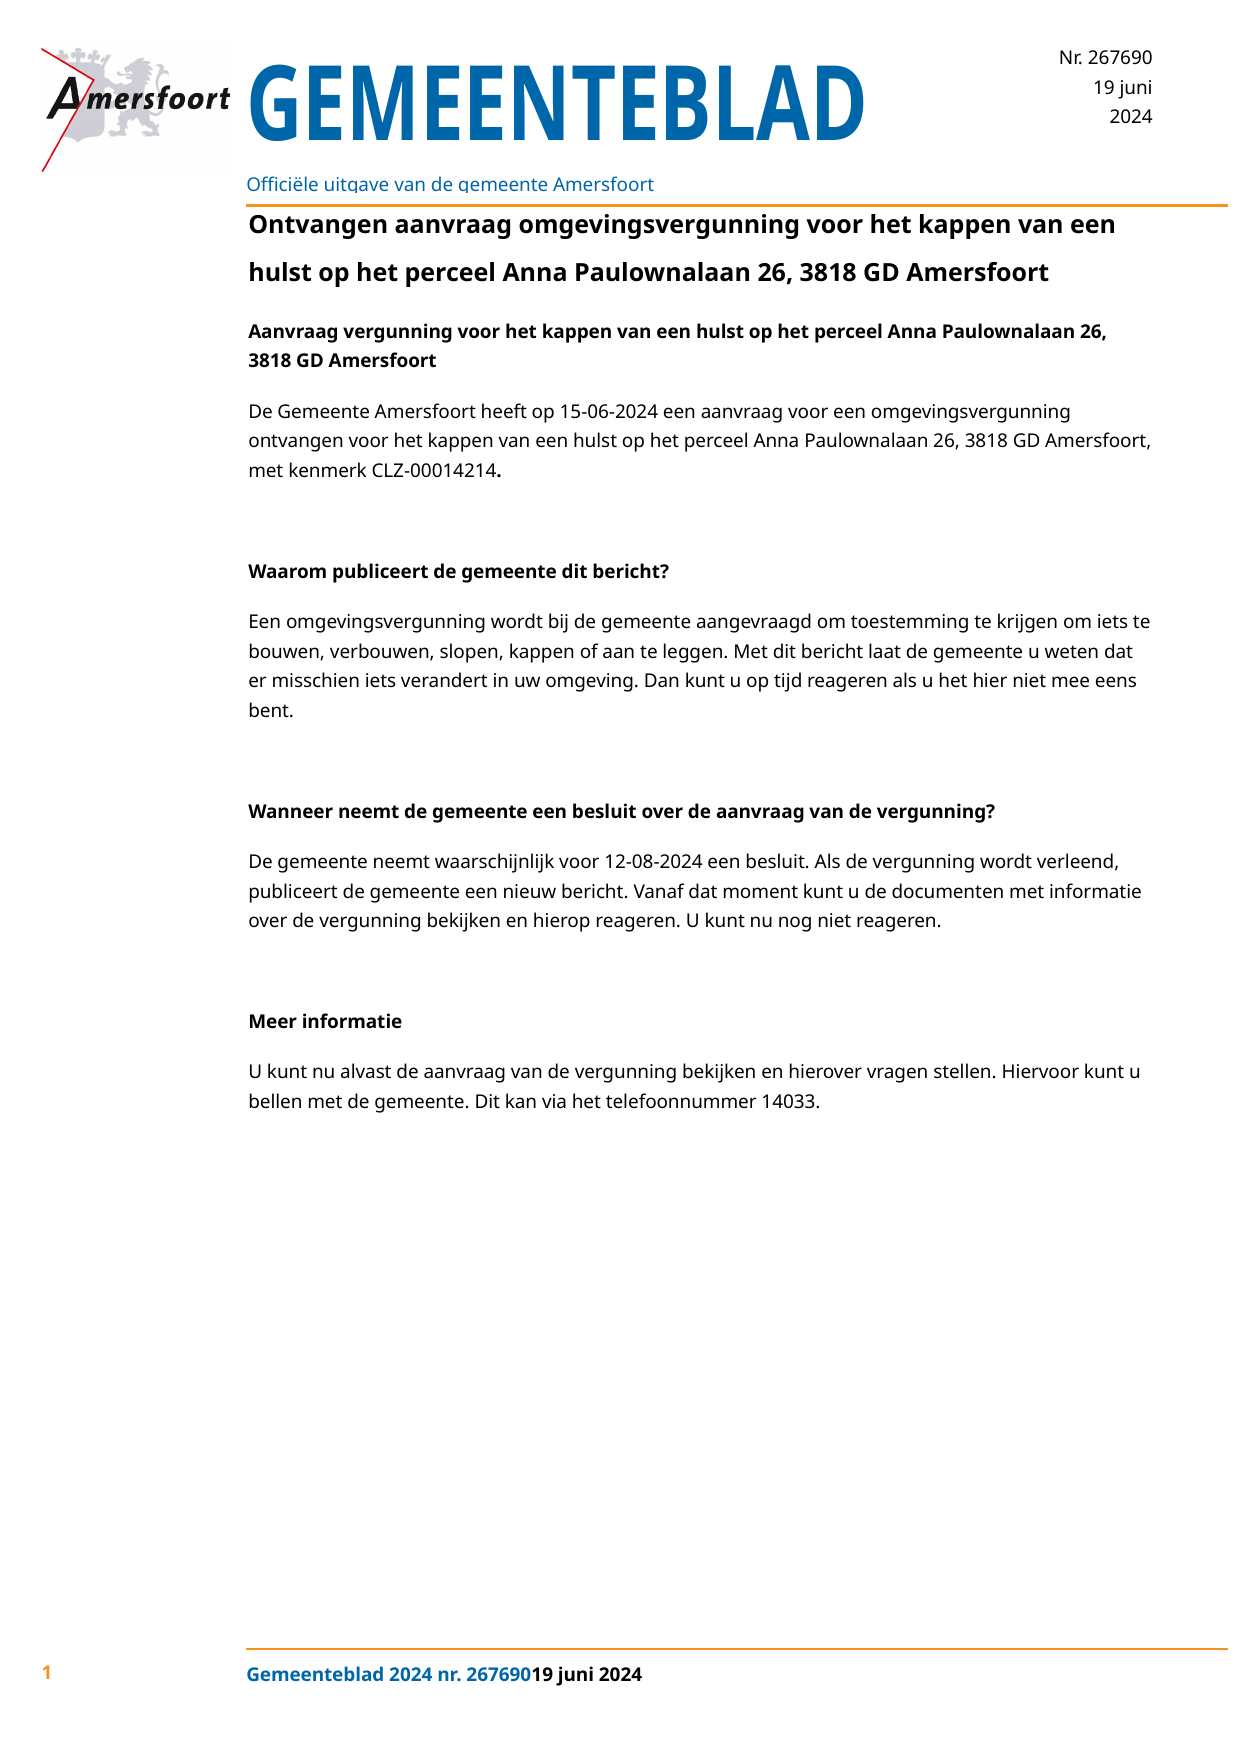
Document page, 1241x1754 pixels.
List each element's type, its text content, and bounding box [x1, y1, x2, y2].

text Meer informatie [248, 1008, 1152, 1034]
text De gemeente neemt waarschijnlijk voor 12-08-2024 een besluit. Als de vergunning wordt verleend, publiceert de gemeente een nieuw bericht. Vanaf dat moment kunt u de documenten met informatie over de vergunning bekijken en hierop reageren. U kunt nu nog niet reageren. [248, 848, 1152, 933]
text U kunt nu alvast de aanvraag van de vergunning bekijken en hierover vragen stellen. Hiervoor kunt u bellen met de gemeente. Dit kan via het telefoonnummer 14033. [248, 1059, 1152, 1114]
text De Gemeente Amersfoort heeft op 15-06-2024 een aanvraag voor een omgevingsvergunning ontvangen voor het kappen van een hulst op het perceel Anna Paulownalaan 26, 3818 GD Amersfoort, met kenmerk CLZ-00014214. [248, 398, 1152, 483]
text Aanvraag vergunning voor het kappen van een hulst op het perceel Anna Paulownalaan 26, 3818 GD Amersfoort [248, 318, 1152, 373]
text Ontvangen aanvraag omgevingsvergunning voor het kappen van een hulst op het perceel Anna Paulownalaan 26, 3818 GD Amersfoort [248, 207, 1152, 288]
text Waarom publiceert de gemeente dit bericht? [248, 558, 1152, 584]
picture [41, 47, 231, 172]
text Wanneer neemt de gemeente een besluit over de aanvraag van de vergunning? [248, 798, 1152, 824]
text Een omgevingsvergunning wordt bij de gemeente aangevraagd om toestemming te krijgen om iets te bouwen, verbouwen, slopen, kappen of aan te leggen. Met dit bericht laat de gemeente u weten dat er misschien iets verandert in uw omgeving. Dan kunt u op tijd reageren als u het hier niet mee eens bent. [248, 608, 1152, 723]
